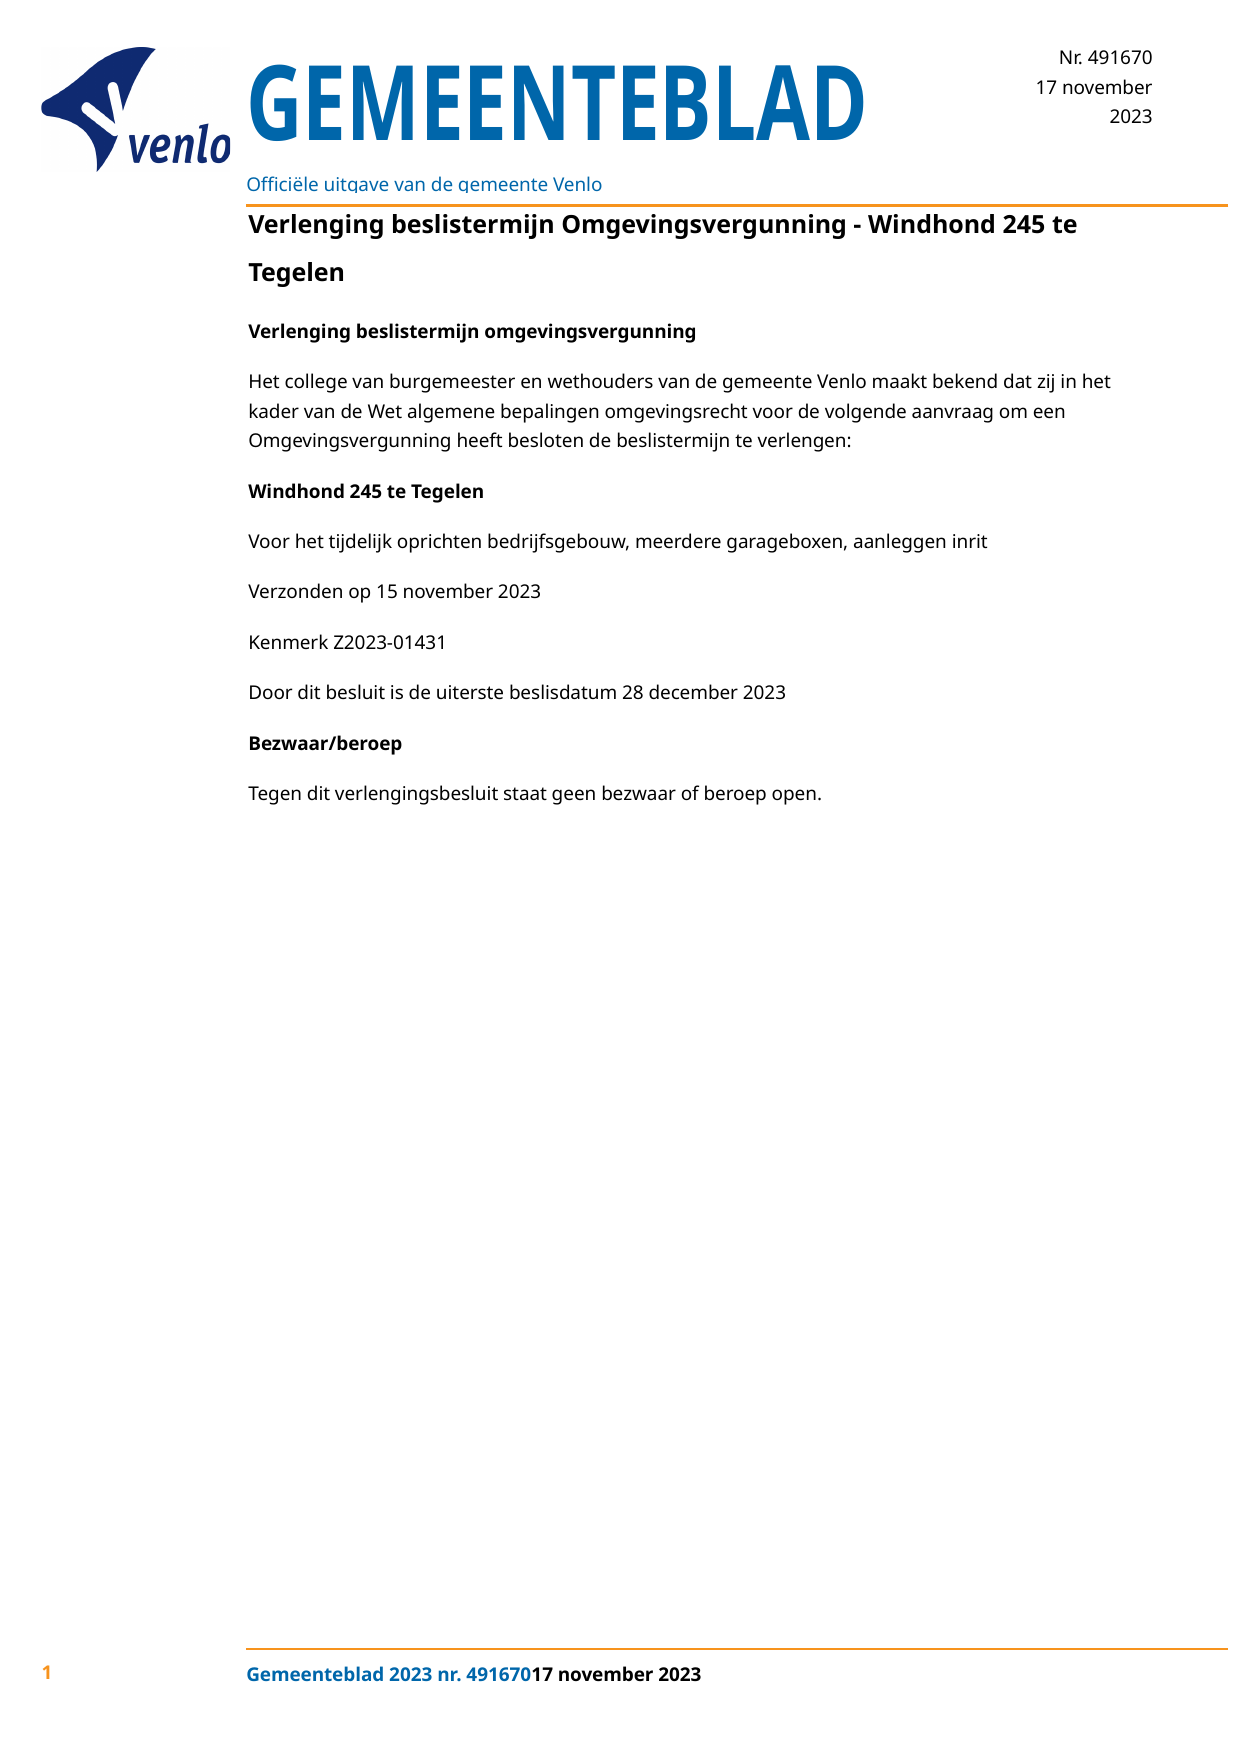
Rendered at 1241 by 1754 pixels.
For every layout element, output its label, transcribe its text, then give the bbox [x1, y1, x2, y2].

picture [41, 47, 231, 172]
text Het college van burgemeester en wethouders van de gemeente Venlo maakt bekend dat zij in het kader van de Wet algemene bepalingen omgevingsrecht voor de volgende aanvraag om een Omgevingsvergunning heeft besloten de beslistermijn te verlengen: [248, 368, 1152, 453]
text Verlenging beslistermijn Omgevingsvergunning - Windhond 245 te Tegelen [248, 207, 1152, 288]
text Kenmerk Z2023-01431 [248, 629, 1152, 655]
text Tegen dit verlengingsbesluit staat geen bezwaar of beroep open. [248, 780, 1152, 806]
text Voor het tijdelijk oprichten bedrijfsgebouw, meerdere garageboxen, aanleggen inrit [248, 528, 1152, 554]
text Verzonden op 15 november 2023 [248, 579, 1152, 604]
text Verlenging beslistermijn omgevingsvergunning [248, 318, 1152, 344]
text Windhond 245 te Tegelen [248, 478, 1152, 504]
text Door dit besluit is de uiterste beslisdatum 28 december 2023 [248, 679, 1152, 705]
text Bezwaar/beroep [248, 730, 1152, 756]
